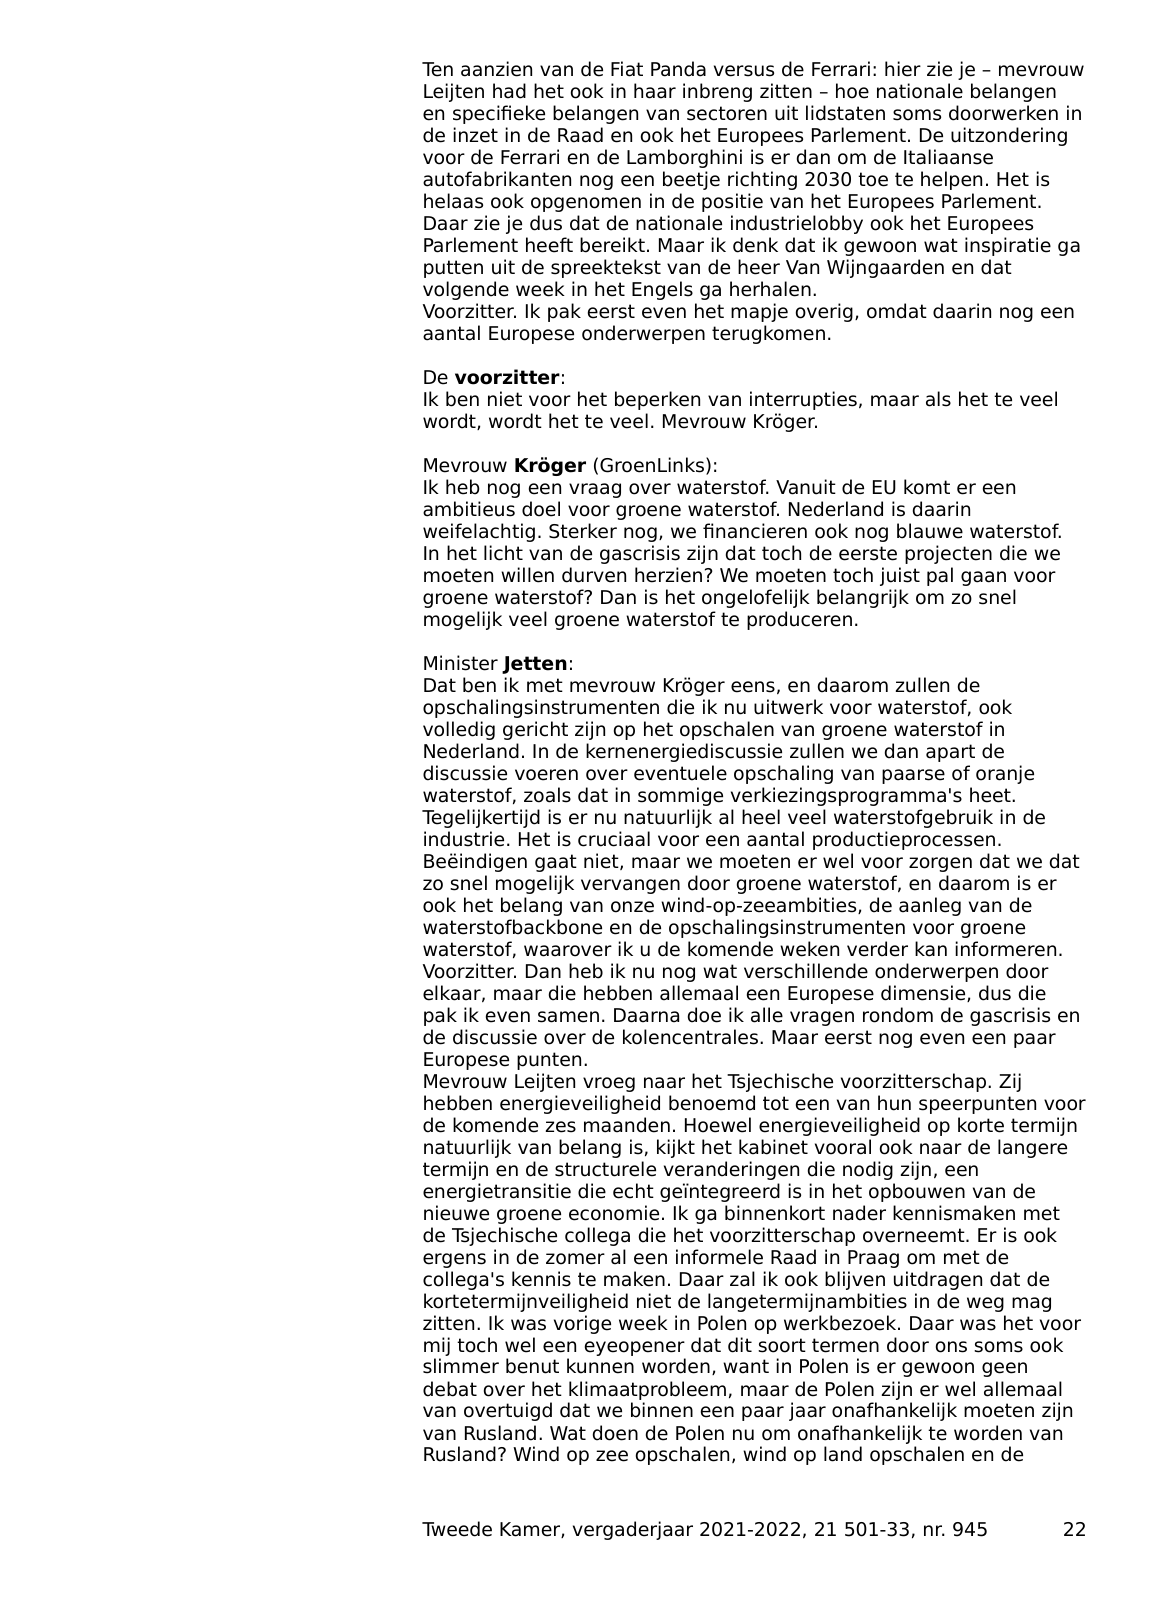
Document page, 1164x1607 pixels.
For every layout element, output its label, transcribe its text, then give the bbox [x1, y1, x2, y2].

text Voorzitter. Ik pak eerst even het mapje overig, omdat daarin nog een aantal Europese onderwerpen terugkomen. [422, 301, 1087, 345]
text Voorzitter. Dan heb ik nu nog wat verschillende onderwerpen door elkaar, maar die hebben allemaal een Europese dimensie, dus die pak ik even samen. Daarna doe ik alle vragen rondom de gascrisis en de discussie over de kolencentrales. Maar eerst nog even een paar Europese punten. [422, 961, 1087, 1071]
text Ten aanzien van de Fiat Panda versus de Ferrari: hier zie je – mevrouw Leijten had het ook in haar inbreng zitten – hoe nationale belangen en specifieke belangen van sectoren uit lidstaten soms doorwerken in de inzet in de Raad en ook het Europees Parlement. De uitzondering voor de Ferrari en de Lamborghini is er dan om de Italiaanse autofabrikanten nog een beetje richting 2030 toe te helpen. Het is helaas ook opgenomen in de positie van het Europees Parlement. Daar zie je dus dat de nationale industrielobby ook het Europees Parlement heeft bereikt. Maar ik denk dat ik gewoon wat inspiratie ga putten uit de spreektekst van de heer Van Wijngaarden en dat volgende week in het Engels ga herhalen. [422, 59, 1087, 301]
text Minister Jetten: [422, 653, 1087, 675]
text Ik heb nog een vraag over waterstof. Vanuit de EU komt er een ambitieus doel voor groene waterstof. Nederland is daarin weifelachtig. Sterker nog, we financieren ook nog blauwe waterstof. In het licht van de gascrisis zijn dat toch de eerste projecten die we moeten willen durven herzien? We moeten toch juist pal gaan voor groene waterstof? Dan is het ongelofelijk belangrijk om zo snel mogelijk veel groene waterstof te produceren. [422, 477, 1087, 631]
text Mevrouw Kröger (GroenLinks): [422, 455, 1087, 477]
text Dat ben ik met mevrouw Kröger eens, en daarom zullen de opschalingsinstrumenten die ik nu uitwerk voor waterstof, ook volledig gericht zijn op het opschalen van groene waterstof in Nederland. In de kernenergiediscussie zullen we dan apart de discussie voeren over eventuele opschaling van paarse of oranje waterstof, zoals dat in sommige verkiezingsprogramma's heet. Tegelijkertijd is er nu natuurlijk al heel veel waterstofgebruik in de industrie. Het is cruciaal voor een aantal productieprocessen. Beëindigen gaat niet, maar we moeten er wel voor zorgen dat we dat zo snel mogelijk vervangen door groene waterstof, en daarom is er ook het belang van onze wind-op-zeeambities, de aanleg van de waterstofbackbone en de opschalingsinstrumenten voor groene waterstof, waarover ik u de komende weken verder kan informeren. [422, 675, 1087, 961]
text Mevrouw Leijten vroeg naar het Tsjechische voorzitterschap. Zij hebben energieveiligheid benoemd tot een van hun speerpunten voor de komende zes maanden. Hoewel energieveiligheid op korte termijn natuurlijk van belang is, kijkt het kabinet vooral ook naar de langere termijn en de structurele veranderingen die nodig zijn, een energietransitie die echt geïntegreerd is in het opbouwen van de nieuwe groene economie. Ik ga binnenkort nader kennismaken met de Tsjechische collega die het voorzitterschap overneemt. Er is ook ergens in de zomer al een informele Raad in Praag om met de collega's kennis te maken. Daar zal ik ook blijven uitdragen dat de kortetermijnveiligheid niet de langetermijnambities in de weg mag zitten. Ik was vorige week in Polen op werkbezoek. Daar was het voor mij toch wel een eyeopener dat dit soort termen door ons soms ook slimmer benut kunnen worden, want in Polen is er gewoon geen debat over het klimaatprobleem, maar de Polen zijn er wel allemaal van overtuigd dat we binnen een paar jaar onafhankelijk moeten zijn van Rusland. Wat doen de Polen nu om onafhankelijk te worden van Rusland? Wind op zee opschalen, wind op land opschalen en de [422, 1071, 1087, 1466]
text De voorzitter: [422, 367, 1087, 389]
text Ik ben niet voor het beperken van interrupties, maar als het te veel wordt, wordt het te veel. Mevrouw Kröger. [422, 389, 1087, 433]
